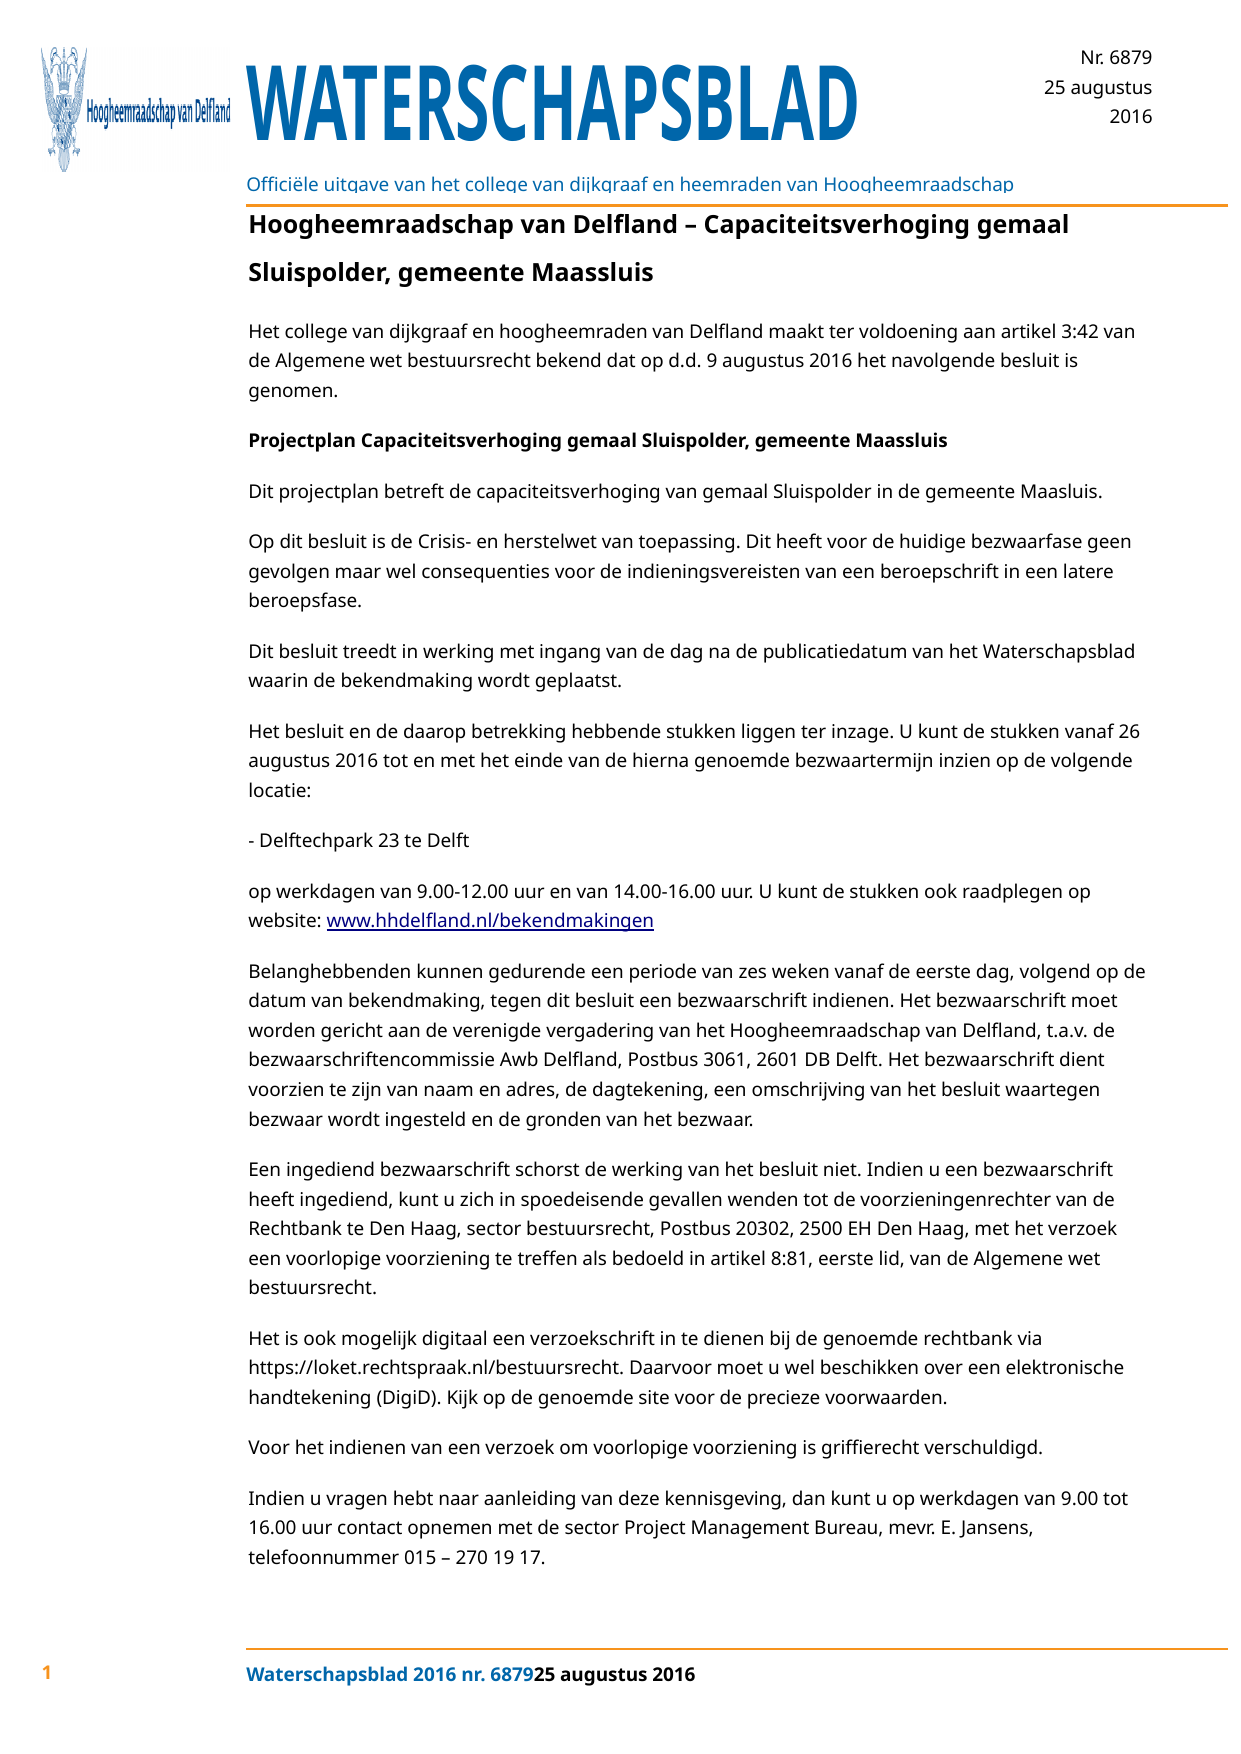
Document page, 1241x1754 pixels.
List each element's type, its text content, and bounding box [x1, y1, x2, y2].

picture [41, 47, 231, 172]
text Een ingediend bezwaarschrift schorst de werking van het besluit niet. Indien u een bezwaarschrift heeft ingediend, kunt u zich in spoedeisende gevallen wenden tot de voorzieningenrechter van de Rechtbank te Den Haag, sector bestuursrecht, Postbus 20302, 2500 EH Den Haag, met het verzoek een voorlopige voorziening te treffen als bedoeld in artikel 8:81, eerste lid, van de Algemene wet bestuursrecht. [248, 1156, 1152, 1300]
text Op dit besluit is de Crisis- en herstelwet van toepassing. Dit heeft voor de huidige bezwaarfase geen gevolgen maar wel consequenties voor de indieningsvereisten van een beroepschrift in een latere beroepsfase. [248, 528, 1152, 613]
text Het is ook mogelijk digitaal een verzoekschrift in te dienen bij de genoemde rechtbank via https://loket.rechtspraak.nl/bestuursrecht. Daarvoor moet u wel beschikken over een elektronische handtekening (DigiD). Kijk op de genoemde site voor de precieze voorwaarden. [248, 1325, 1152, 1410]
text Dit projectplan betreft de capaciteitsverhoging van gemaal Sluispolder in de gemeente Maasluis. [248, 478, 1152, 504]
text - Delftechpark 23 te Delft [248, 827, 1152, 853]
text Dit besluit treedt in werking met ingang van de dag na de publicatiedatum van het Waterschapsblad waarin de bekendmaking wordt geplaatst. [248, 638, 1152, 693]
text Voor het indienen van een verzoek om voorlopige voorziening is griffierecht verschuldigd. [248, 1434, 1152, 1460]
text Het besluit en de daarop betrekking hebbende stukken liggen ter inzage. U kunt de stukken vanaf 26 augustus 2016 tot en met het einde van de hierna genoemde bezwaartermijn inzien op de volgende locatie: [248, 718, 1152, 803]
text Projectplan Capaciteitsverhoging gemaal Sluispolder, gemeente Maassluis [248, 427, 1152, 453]
text Hoogheemraadschap van Delfland – Capaciteitsverhoging gemaal Sluispolder, gemeente Maassluis [248, 207, 1152, 288]
text Belanghebbenden kunnen gedurende een periode van zes weken vanaf de eerste dag, volgend op de datum van bekendmaking, tegen dit besluit een bezwaarschrift indienen. Het bezwaarschrift moet worden gericht aan de verenigde vergadering van het Hoogheemraadschap van Delfland, t.a.v. de bezwaarschriftencommissie Awb Delfland, Postbus 3061, 2601 DB Delft. Het bezwaarschrift dient voorzien te zijn van naam en adres, de dagtekening, een omschrijving van het besluit waartegen bezwaar wordt ingesteld en de gronden van het bezwaar. [248, 958, 1152, 1132]
text op werkdagen van 9.00-12.00 uur en van 14.00-16.00 uur. U kunt de stukken ook raadplegen op website: www.hhdelfland.nl/bekendmakingen [248, 878, 1152, 933]
text Het college van dijkgraaf en hoogheemraden van Delfland maakt ter voldoening aan artikel 3:42 van de Algemene wet bestuursrecht bekend dat op d.d. 9 augustus 2016 het navolgende besluit is genomen. [248, 318, 1152, 403]
text Indien u vragen hebt naar aanleiding van deze kennisgeving, dan kunt u op werkdagen van 9.00 tot 16.00 uur contact opnemen met de sector Project Management Bureau, mevr. E. Jansens, telefoonnummer 015 – 270 19 17. [248, 1485, 1152, 1570]
